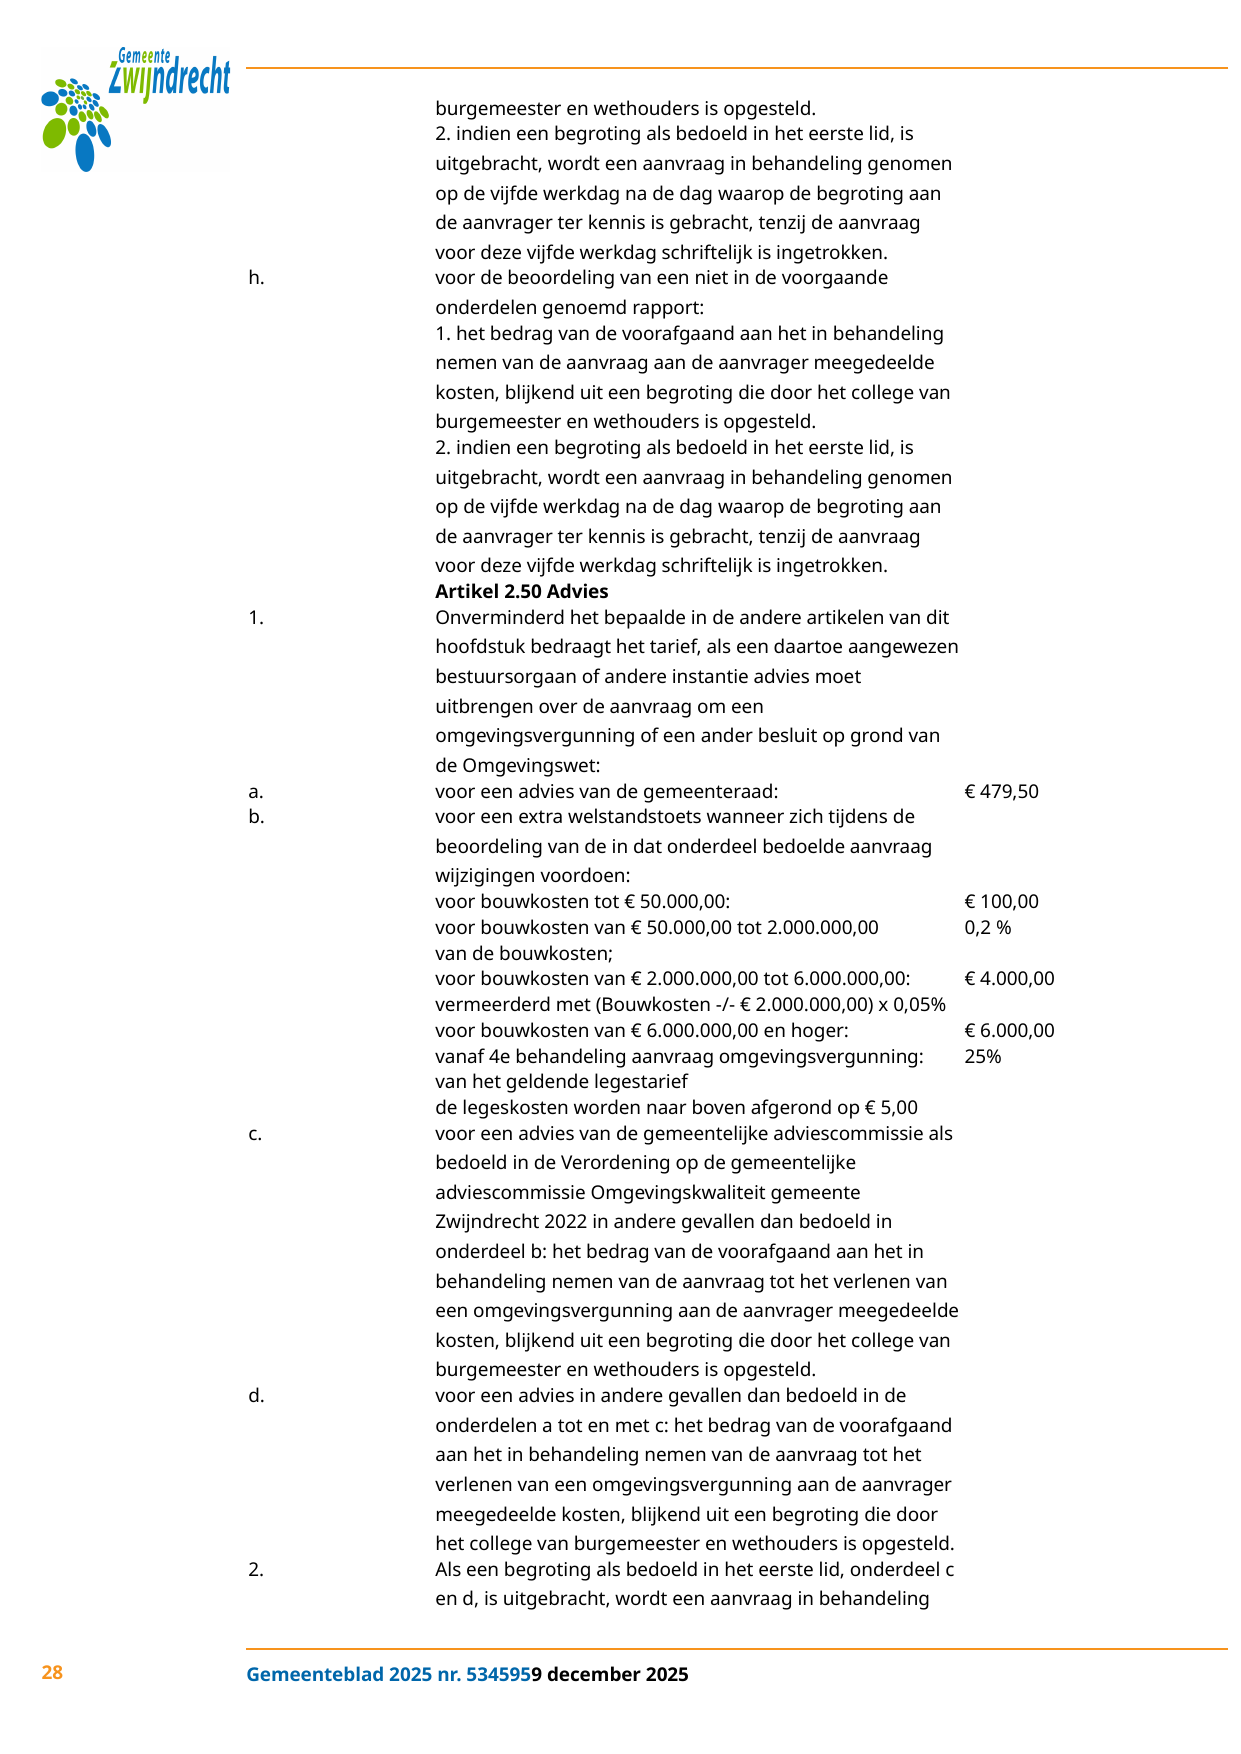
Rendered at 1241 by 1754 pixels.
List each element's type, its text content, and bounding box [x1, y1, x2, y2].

table_cell [964, 1069, 1152, 1094]
table_cell 2. [248, 1556, 435, 1611]
table_cell [964, 1383, 1152, 1556]
table_cell c. [248, 1120, 435, 1382]
table_cell [964, 320, 1152, 434]
table_cell voor een advies in andere gevallen dan bedoeld in de onderdelen a tot en met c: het bedrag van de voorafgaand aan het in behandeling nemen van de aanvraag tot het verlenen van een omgevingsvergunning aan de aanvrager meegedeelde kosten, blijkend uit een begroting die door het college van burgemeester en wethouders is opgesteld. [435, 1383, 964, 1556]
table_cell € 6.000,00 [964, 1017, 1152, 1043]
table_cell [248, 320, 435, 434]
table_cell [964, 95, 1152, 121]
table_cell a. [248, 778, 435, 803]
table_cell voor de beoordeling van een niet in de voorgaande onderdelen genoemd rapport: [435, 265, 964, 320]
table_cell van het geldende legestarief [435, 1069, 964, 1094]
table_cell h. [248, 265, 435, 320]
table_cell € 100,00 [964, 889, 1152, 914]
table_cell vermeerderd met (Bouwkosten -/- € 2.000.000,00) x 0,05% [435, 991, 964, 1017]
table_cell voor bouwkosten van € 2.000.000,00 tot 6.000.000,00: [435, 966, 964, 991]
table_cell Artikel 2.50 Advies [435, 579, 964, 604]
table_cell voor een advies van de gemeentelijke adviescommissie als bedoeld in de Verordening op de gemeentelijke adviescommissie Omgevingskwaliteit gemeente Zwijndrecht 2022 in andere gevallen dan bedoeld in onderdeel b: het bedrag van de voorafgaand aan het in behandeling nemen van de aanvraag tot het verlenen van een omgevingsvergunning aan de aanvrager meegedeelde kosten, blijkend uit een begroting die door het college van burgemeester en wethouders is opgesteld. [435, 1120, 964, 1382]
table_cell voor een extra welstandstoets wanneer zich tijdens de beoordeling van de in dat onderdeel bedoelde aanvraag wijzigingen voordoen: [435, 804, 964, 888]
table_cell 2. indien een begroting als bedoeld in het eerste lid, is uitgebracht, wordt een aanvraag in behandeling genomen op de vijfde werkdag na de dag waarop de begroting aan de aanvrager ter kennis is gebracht, tenzij de aanvraag voor deze vijfde werkdag schriftelijk is ingetrokken. [435, 434, 964, 578]
table_cell [248, 1017, 435, 1043]
table_cell [248, 991, 435, 1017]
table_cell voor bouwkosten tot € 50.000,00: [435, 889, 964, 914]
table_cell [248, 889, 435, 914]
table_cell vanaf 4e behandeling aanvraag omgevingsvergunning: [435, 1043, 964, 1068]
table_cell [248, 940, 435, 966]
table_cell € 4.000,00 [964, 966, 1152, 991]
table_cell voor een advies van de gemeenteraad: [435, 778, 964, 803]
table_cell [964, 1120, 1152, 1382]
table_cell [964, 1556, 1152, 1611]
table_cell [964, 991, 1152, 1017]
table_cell [248, 434, 435, 578]
table_cell 1. [248, 604, 435, 778]
picture [41, 47, 231, 172]
table_cell € 479,50 [964, 778, 1152, 803]
table_cell [964, 604, 1152, 778]
table_cell voor bouwkosten van € 6.000.000,00 en hoger: [435, 1017, 964, 1043]
table_cell burgemeester en wethouders is opgesteld. [435, 95, 964, 121]
table_cell [248, 1094, 435, 1120]
table_cell [248, 966, 435, 991]
table_cell [964, 434, 1152, 578]
table_cell [964, 804, 1152, 888]
table_cell [248, 1043, 435, 1068]
table_cell 0,2 % [964, 914, 1152, 940]
table_cell b. [248, 804, 435, 888]
table_cell [964, 265, 1152, 320]
table_cell Onverminderd het bepaalde in de andere artikelen van dit hoofdstuk bedraagt het tarief, als een daartoe aangewezen bestuursorgaan of andere instantie advies moet uitbrengen over de aanvraag om een omgevingsvergunning of een ander besluit op grond van de Omgevingswet: [435, 604, 964, 778]
table_cell 2. indien een begroting als bedoeld in het eerste lid, is uitgebracht, wordt een aanvraag in behandeling genomen op de vijfde werkdag na de dag waarop de begroting aan de aanvrager ter kennis is gebracht, tenzij de aanvraag voor deze vijfde werkdag schriftelijk is ingetrokken. [435, 121, 964, 264]
table_cell Als een begroting als bedoeld in het eerste lid, onderdeel c en d, is uitgebracht, wordt een aanvraag in behandeling [435, 1556, 964, 1611]
table_cell [248, 95, 435, 121]
table_cell [964, 940, 1152, 966]
table_cell [248, 579, 435, 604]
table_cell [964, 1094, 1152, 1120]
table_cell [248, 121, 435, 264]
table_cell [248, 1069, 435, 1094]
table_cell d. [248, 1383, 435, 1556]
table_cell [248, 914, 435, 940]
table_cell [964, 579, 1152, 604]
table_cell 1. het bedrag van de voorafgaand aan het in behandeling nemen van de aanvraag aan de aanvrager meegedeelde kosten, blijkend uit een begroting die door het college van burgemeester en wethouders is opgesteld. [435, 320, 964, 434]
table_cell [964, 121, 1152, 264]
table_cell de legeskosten worden naar boven afgerond op € 5,00 [435, 1094, 964, 1120]
table_cell voor bouwkosten van € 50.000,00 tot 2.000.000,00 [435, 914, 964, 940]
table_cell 25% [964, 1043, 1152, 1068]
table_cell van de bouwkosten; [435, 940, 964, 966]
